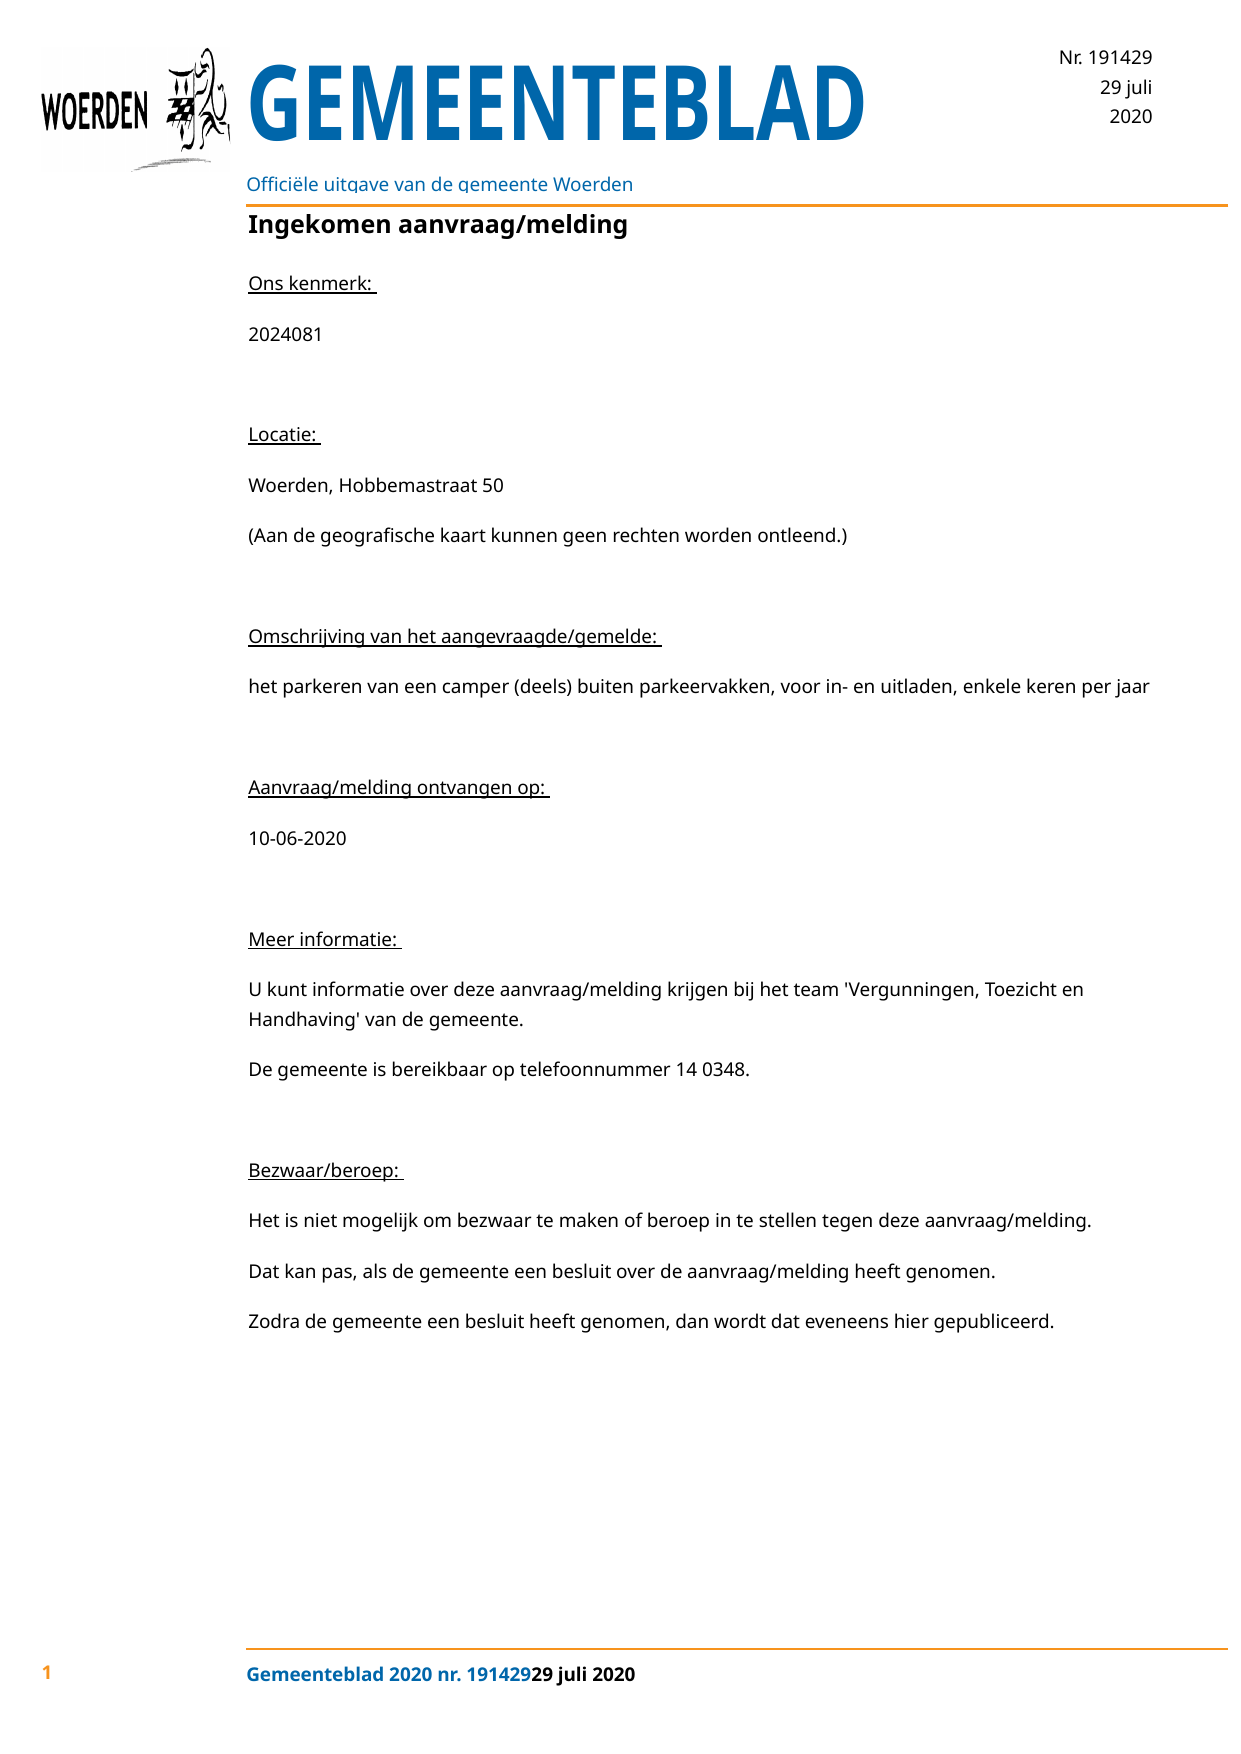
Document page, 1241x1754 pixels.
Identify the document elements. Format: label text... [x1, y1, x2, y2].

text Ingekomen aanvraag/melding [248, 207, 1152, 241]
text 10-06-2020 [248, 825, 1152, 851]
text Meer informatie: [248, 926, 1152, 951]
text Woerden, Hobbemastraat 50 [248, 472, 1152, 498]
text 2024081 [248, 321, 1152, 346]
text U kunt informatie over deze aanvraag/melding krijgen bij het team 'Vergunningen, Toezicht en Handhaving' van de gemeente. [248, 976, 1152, 1031]
text Het is niet mogelijk om bezwaar te maken of beroep in te stellen tegen deze aanvraag/melding. [248, 1207, 1152, 1233]
text Locatie: [248, 422, 1152, 447]
text (Aan de geografische kaart kunnen geen rechten worden ontleend.) [248, 522, 1152, 548]
text Zodra de gemeente een besluit heeft genomen, dan wordt dat eveneens hier gepubliceerd. [248, 1308, 1152, 1334]
text het parkeren van een camper (deels) buiten parkeervakken, voor in- en uitladen, enkele keren per jaar [248, 674, 1152, 699]
text Dat kan pas, als de gemeente een besluit over de aanvraag/melding heeft genomen. [248, 1258, 1152, 1283]
text De gemeente is bereikbaar op telefoonnummer 14 0348. [248, 1056, 1152, 1082]
text Ons kenmerk: [248, 270, 1152, 296]
text Aanvraag/melding ontvangen op: [248, 774, 1152, 800]
text Omschrijving van het aangevraagde/gemelde: [248, 623, 1152, 649]
text Bezwaar/beroep: [248, 1157, 1152, 1183]
picture [41, 47, 231, 172]
